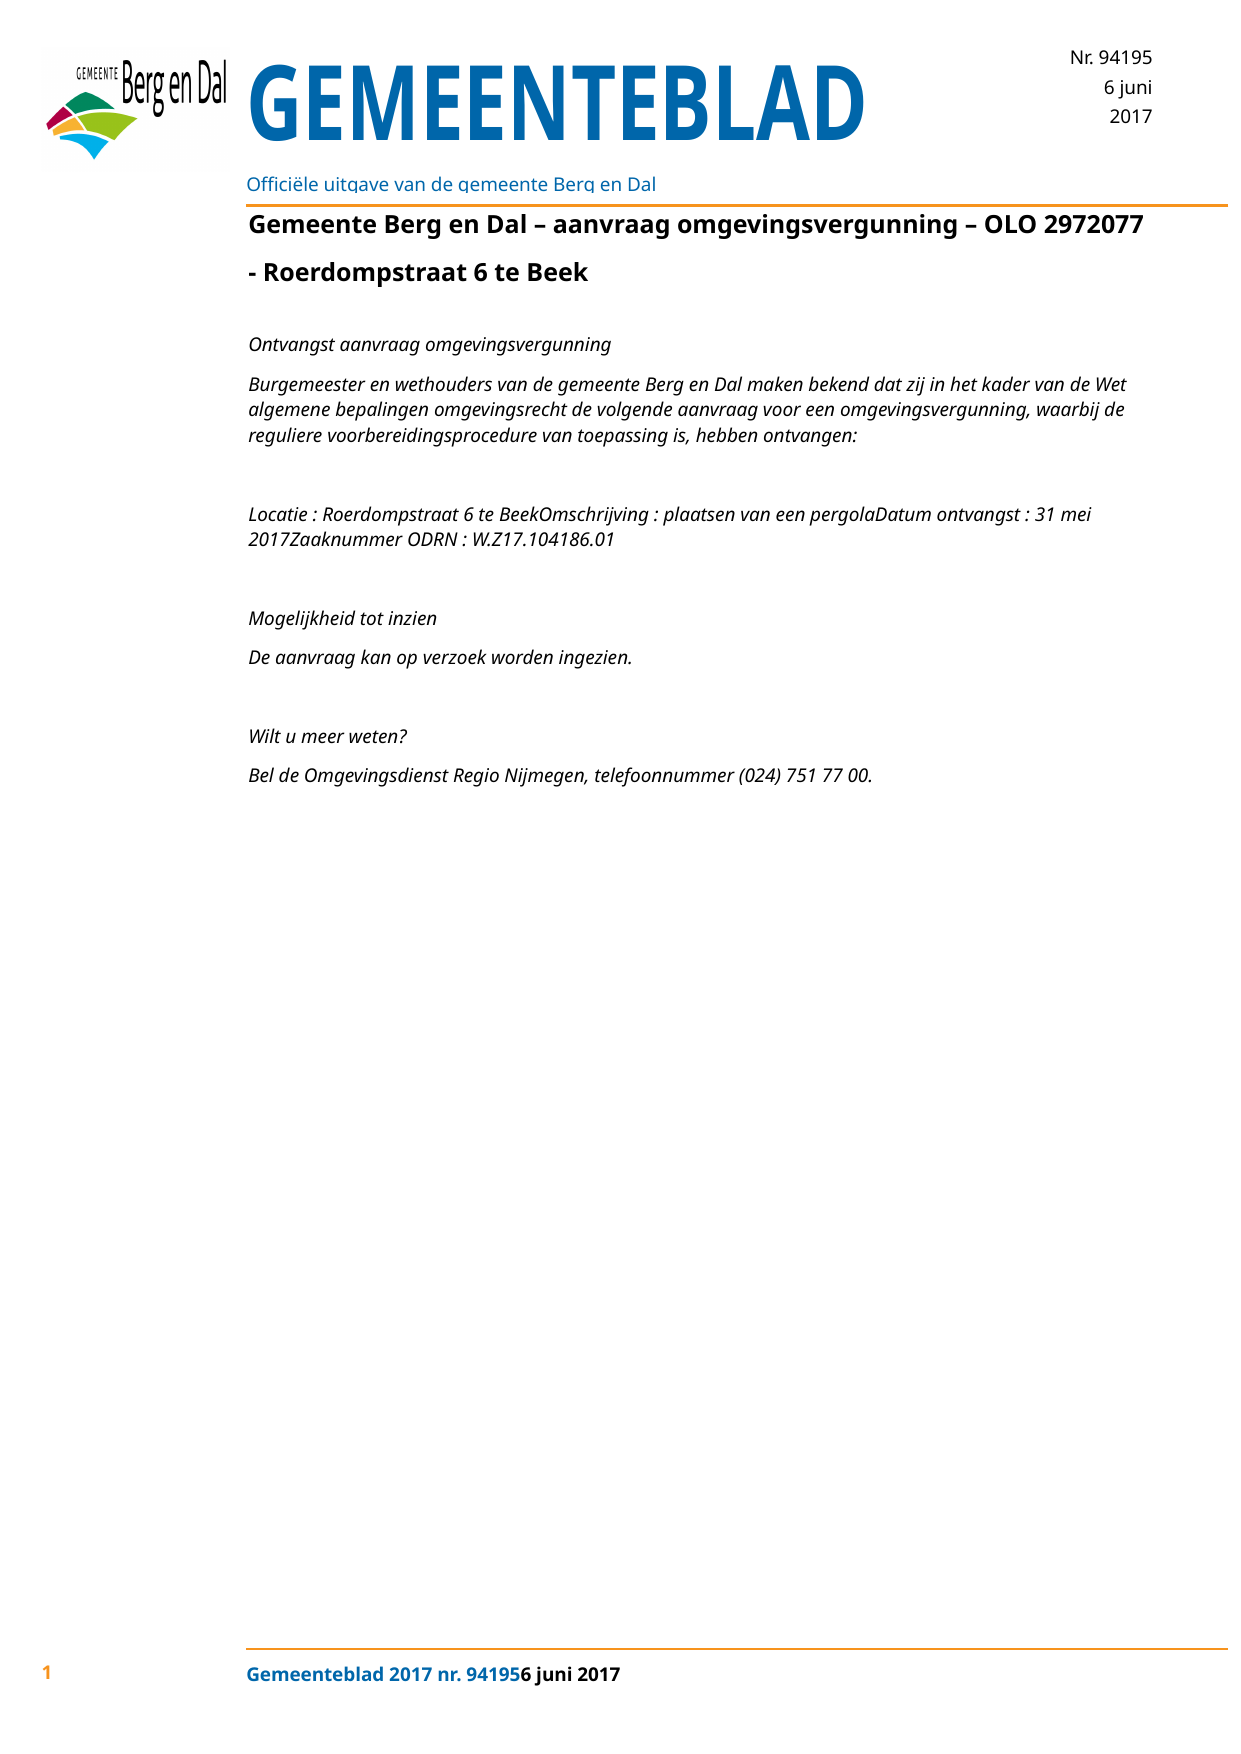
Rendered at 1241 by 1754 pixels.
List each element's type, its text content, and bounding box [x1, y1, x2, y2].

picture [41, 47, 231, 172]
text Burgemeester en wethouders van de gemeente Berg en Dal maken bekend dat zij in het kader van de Wet algemene bepalingen omgevingsrecht de volgende aanvraag voor een omgevingsvergunning, waarbij de reguliere voorbereidingsprocedure van toepassing is, hebben ontvangen: [248, 371, 1152, 448]
text Ontvangst aanvraag omgevingsvergunning [248, 331, 1152, 357]
text Bel de Omgevingsdienst Regio Nijmegen, telefoonnummer (024) 751 77 00. [248, 762, 1152, 788]
text Mogelijkheid tot inzien [248, 605, 1152, 631]
text Locatie : Roerdompstraat 6 te BeekOmschrijving : plaatsen van een pergolaDatum ontvangst : 31 mei 2017Zaaknummer ODRN : W.Z17.104186.01 [248, 501, 1152, 552]
text De aanvraag kan op verzoek worden ingezien. [248, 644, 1152, 670]
text Gemeente Berg en Dal – aanvraag omgevingsvergunning – OLO 2972077 - Roerdompstraat 6 te Beek [248, 207, 1152, 288]
text Wilt u meer weten? [248, 723, 1152, 748]
